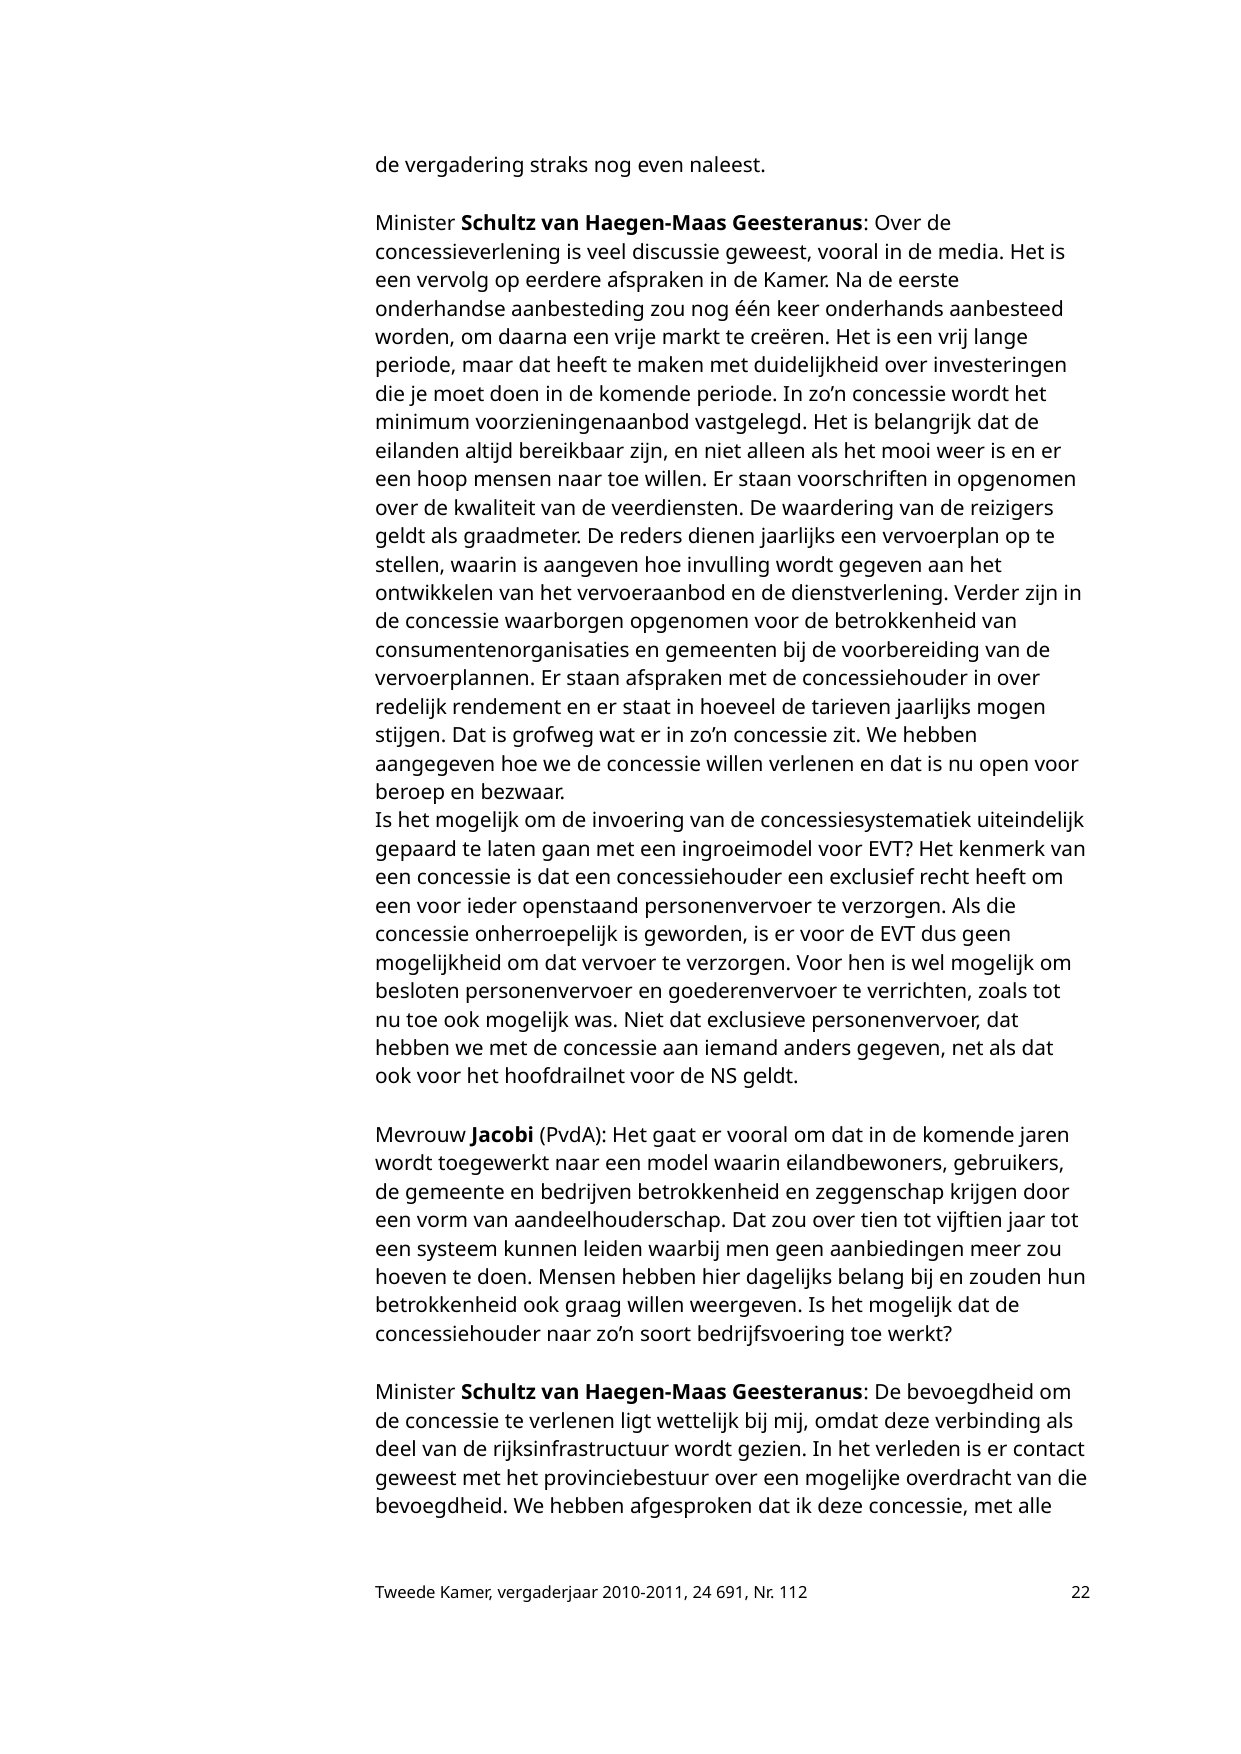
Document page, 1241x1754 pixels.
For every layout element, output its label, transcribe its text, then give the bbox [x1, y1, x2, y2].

text Minister Schultz van Haegen-Maas Geesteranus: De bevoegdheid om de concessie te verlenen ligt wettelijk bij mij, omdat deze verbinding als deel van de rijksinfrastructuur wordt gezien. In het verleden is er contact geweest met het provinciebestuur over een mogelijke overdracht van die bevoegdheid. We hebben afgesproken dat ik deze concessie, met alle [375, 1377, 1090, 1520]
text de vergadering straks nog even naleest. [375, 150, 1090, 178]
text Is het mogelijk om de invoering van de concessiesystematiek uiteindelijk gepaard te laten gaan met een ingroeimodel voor EVT? Het kenmerk van een concessie is dat een concessiehouder een exclusief recht heeft om een voor ieder openstaand personenvervoer te verzorgen. Als die concessie onherroepelijk is geworden, is er voor de EVT dus geen mogelijkheid om dat vervoer te verzorgen. Voor hen is wel mogelijk om besloten personenvervoer en goederenvervoer te verrichten, zoals tot nu toe ook mogelijk was. Niet dat exclusieve personenvervoer, dat hebben we met de concessie aan iemand anders gegeven, net als dat ook voor het hoofdrailnet voor de NS geldt. [375, 806, 1090, 1090]
text Mevrouw Jacobi (PvdA): Het gaat er vooral om dat in de komende jaren wordt toegewerkt naar een model waarin eilandbewoners, gebruikers, de gemeente en bedrijven betrokkenheid en zeggenschap krijgen door een vorm van aandeelhouderschap. Dat zou over tien tot vijftien jaar tot een systeem kunnen leiden waarbij men geen aanbiedingen meer zou hoeven te doen. Mensen hebben hier dagelijks belang bij en zouden hun betrokkenheid ook graag willen weergeven. Is het mogelijk dat de concessiehouder naar zo’n soort bedrijfsvoering toe werkt? [375, 1120, 1090, 1347]
text Minister Schultz van Haegen-Maas Geesteranus: Over de concessieverlening is veel discussie geweest, vooral in de media. Het is een vervolg op eerdere afspraken in de Kamer. Na de eerste onderhandse aanbesteding zou nog één keer onderhands aanbesteed worden, om daarna een vrije markt te creëren. Het is een vrij lange periode, maar dat heeft te maken met duidelijkheid over investeringen die je moet doen in de komende periode. In zo’n concessie wordt het minimum voorzieningenaanbod vastgelegd. Het is belangrijk dat de eilanden altijd bereikbaar zijn, en niet alleen als het mooi weer is en er een hoop mensen naar toe willen. Er staan voorschriften in opgenomen over de kwaliteit van de veerdiensten. De waardering van de reizigers geldt als graadmeter. De reders dienen jaarlijks een vervoerplan op te stellen, waarin is aangeven hoe invulling wordt gegeven aan het ontwikkelen van het vervoeraanbod en de dienstverlening. Verder zijn in de concessie waarborgen opgenomen voor de betrokkenheid van consumentenorganisaties en gemeenten bij de voorbereiding van de vervoerplannen. Er staan afspraken met de concessiehouder in over redelijk rendement en er staat in hoeveel de tarieven jaarlijks mogen stijgen. Dat is grofweg wat er in zo’n concessie zit. We hebben aangegeven hoe we de concessie willen verlenen en dat is nu open voor beroep en bezwaar. [375, 208, 1090, 806]
